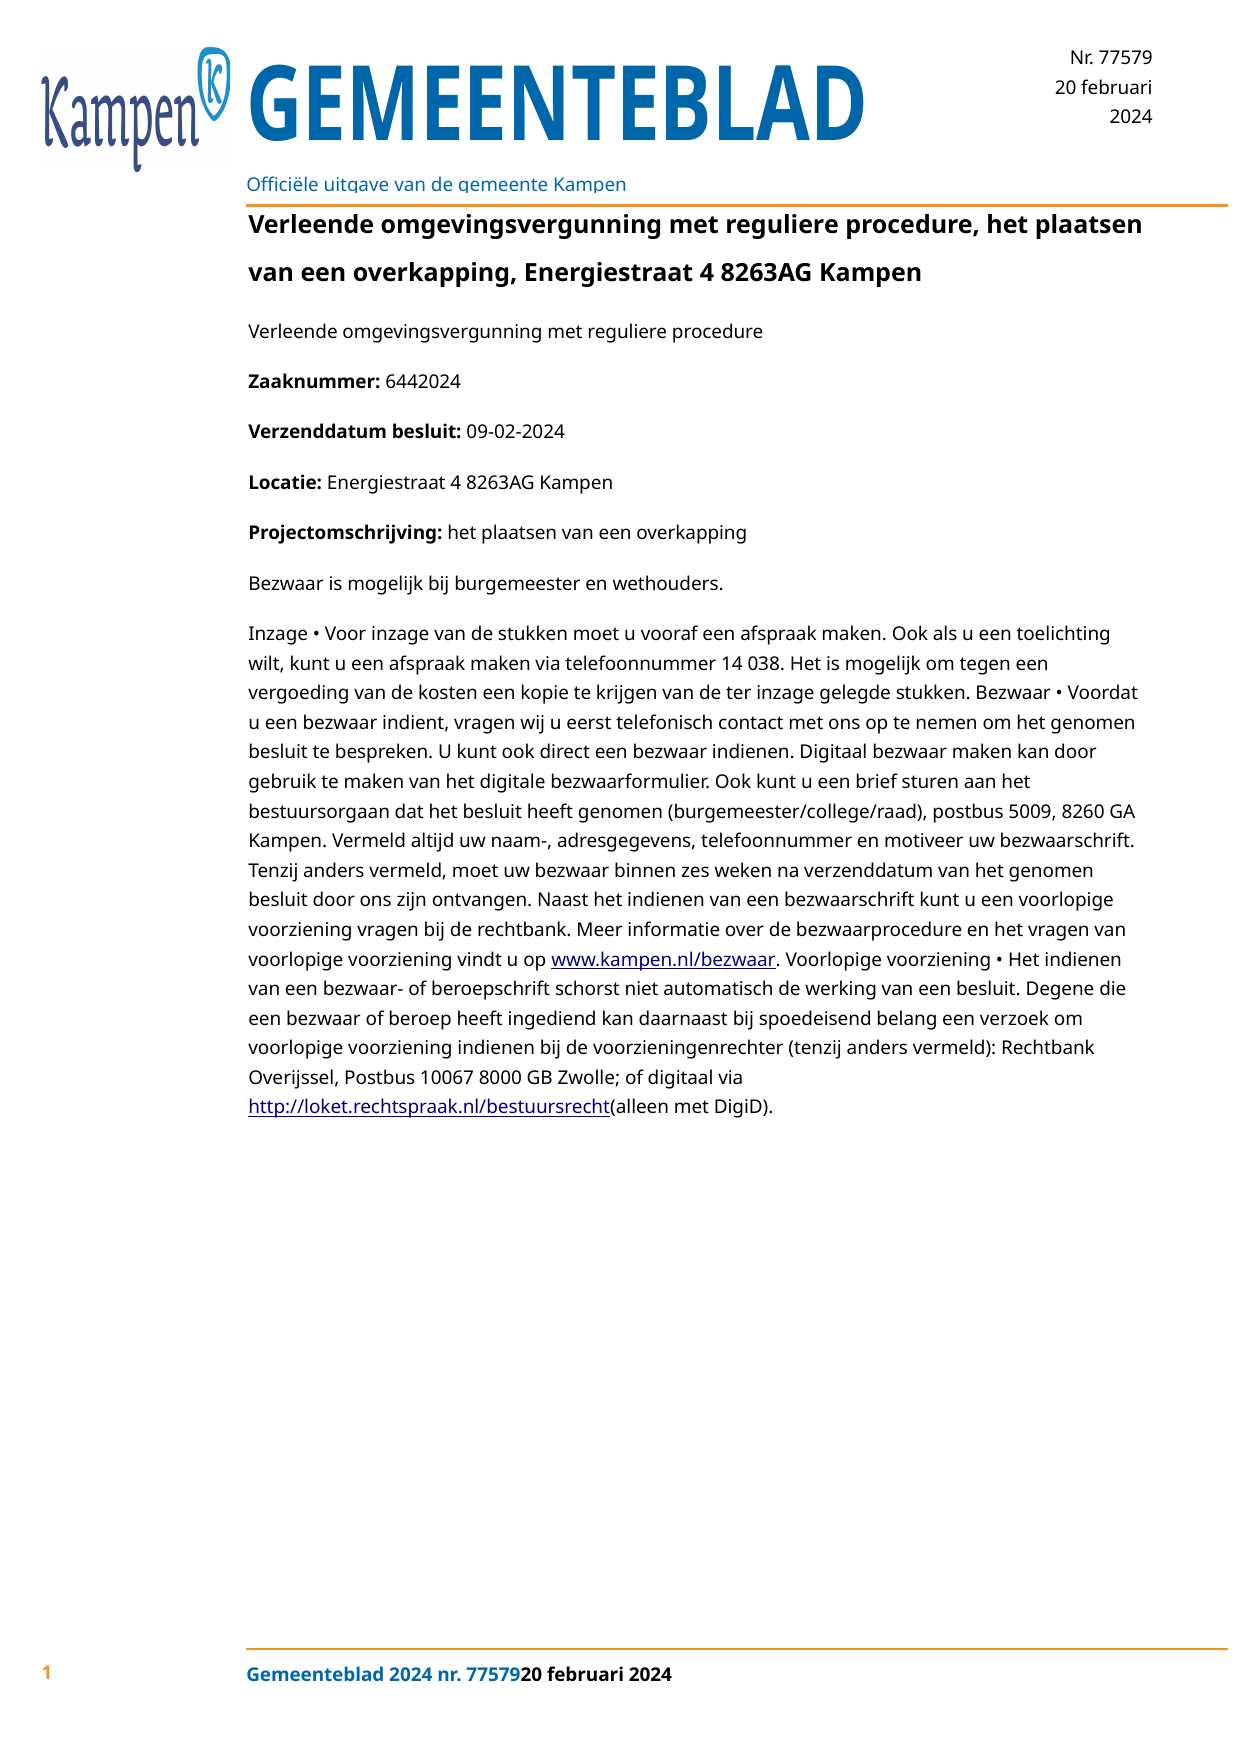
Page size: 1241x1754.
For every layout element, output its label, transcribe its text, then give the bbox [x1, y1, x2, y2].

text Verzenddatum besluit: 09-02-2024 [248, 419, 1152, 444]
text Zaaknummer: 6442024 [248, 368, 1152, 394]
text Verleende omgevingsvergunning met reguliere procedure, het plaatsen van een overkapping, Energiestraat 4 8263AG Kampen [248, 207, 1152, 288]
text Projectomschrijving: het plaatsen van een overkapping [248, 519, 1152, 545]
text Bezwaar is mogelijk bij burgemeester en wethouders. [248, 570, 1152, 596]
text Verleende omgevingsvergunning met reguliere procedure [248, 318, 1152, 344]
picture [41, 47, 231, 172]
text Locatie: Energiestraat 4 8263AG Kampen [248, 469, 1152, 495]
text Inzage • Voor inzage van de stukken moet u vooraf een afspraak maken. Ook als u een toelichting wilt, kunt u een afspraak maken via telefoonnummer 14 038. Het is mogelijk om tegen een vergoeding van de kosten een kopie te krijgen van de ter inzage gelegde stukken. Bezwaar • Voordat u een bezwaar indient, vragen wij u eerst telefonisch contact met ons op te nemen om het genomen besluit te bespreken. U kunt ook direct een bezwaar indienen. Digitaal bezwaar maken kan door gebruik te maken van het digitale bezwaarformulier. Ook kunt u een brief sturen aan het bestuursorgaan dat het besluit heeft genomen (burgemeester/college/raad), postbus 5009, 8260 GA Kampen. Vermeld altijd uw naam-, adresgegevens, telefoonnummer en motiveer uw bezwaarschrift. Tenzij anders vermeld, moet uw bezwaar binnen zes weken na verzenddatum van het genomen besluit door ons zijn ontvangen. Naast het indienen van een bezwaarschrift kunt u een voorlopige voorziening vragen bij de rechtbank. Meer informatie over de bezwaarprocedure en het vragen van voorlopige voorziening vindt u op www.kampen.nl/bezwaar. Voorlopige voorziening • Het indienen van een bezwaar- of beroepschrift schorst niet automatisch de werking van een besluit. Degene die een bezwaar of beroep heeft ingediend kan daarnaast bij spoedeisend belang een verzoek om voorlopige voorziening indienen bij de voorzieningenrechter (tenzij anders vermeld): Rechtbank Overijssel, Postbus 10067 8000 GB Zwolle; of digitaal via http://loket.rechtspraak.nl/bestuursrecht(alleen met DigiD). [248, 620, 1152, 1119]
